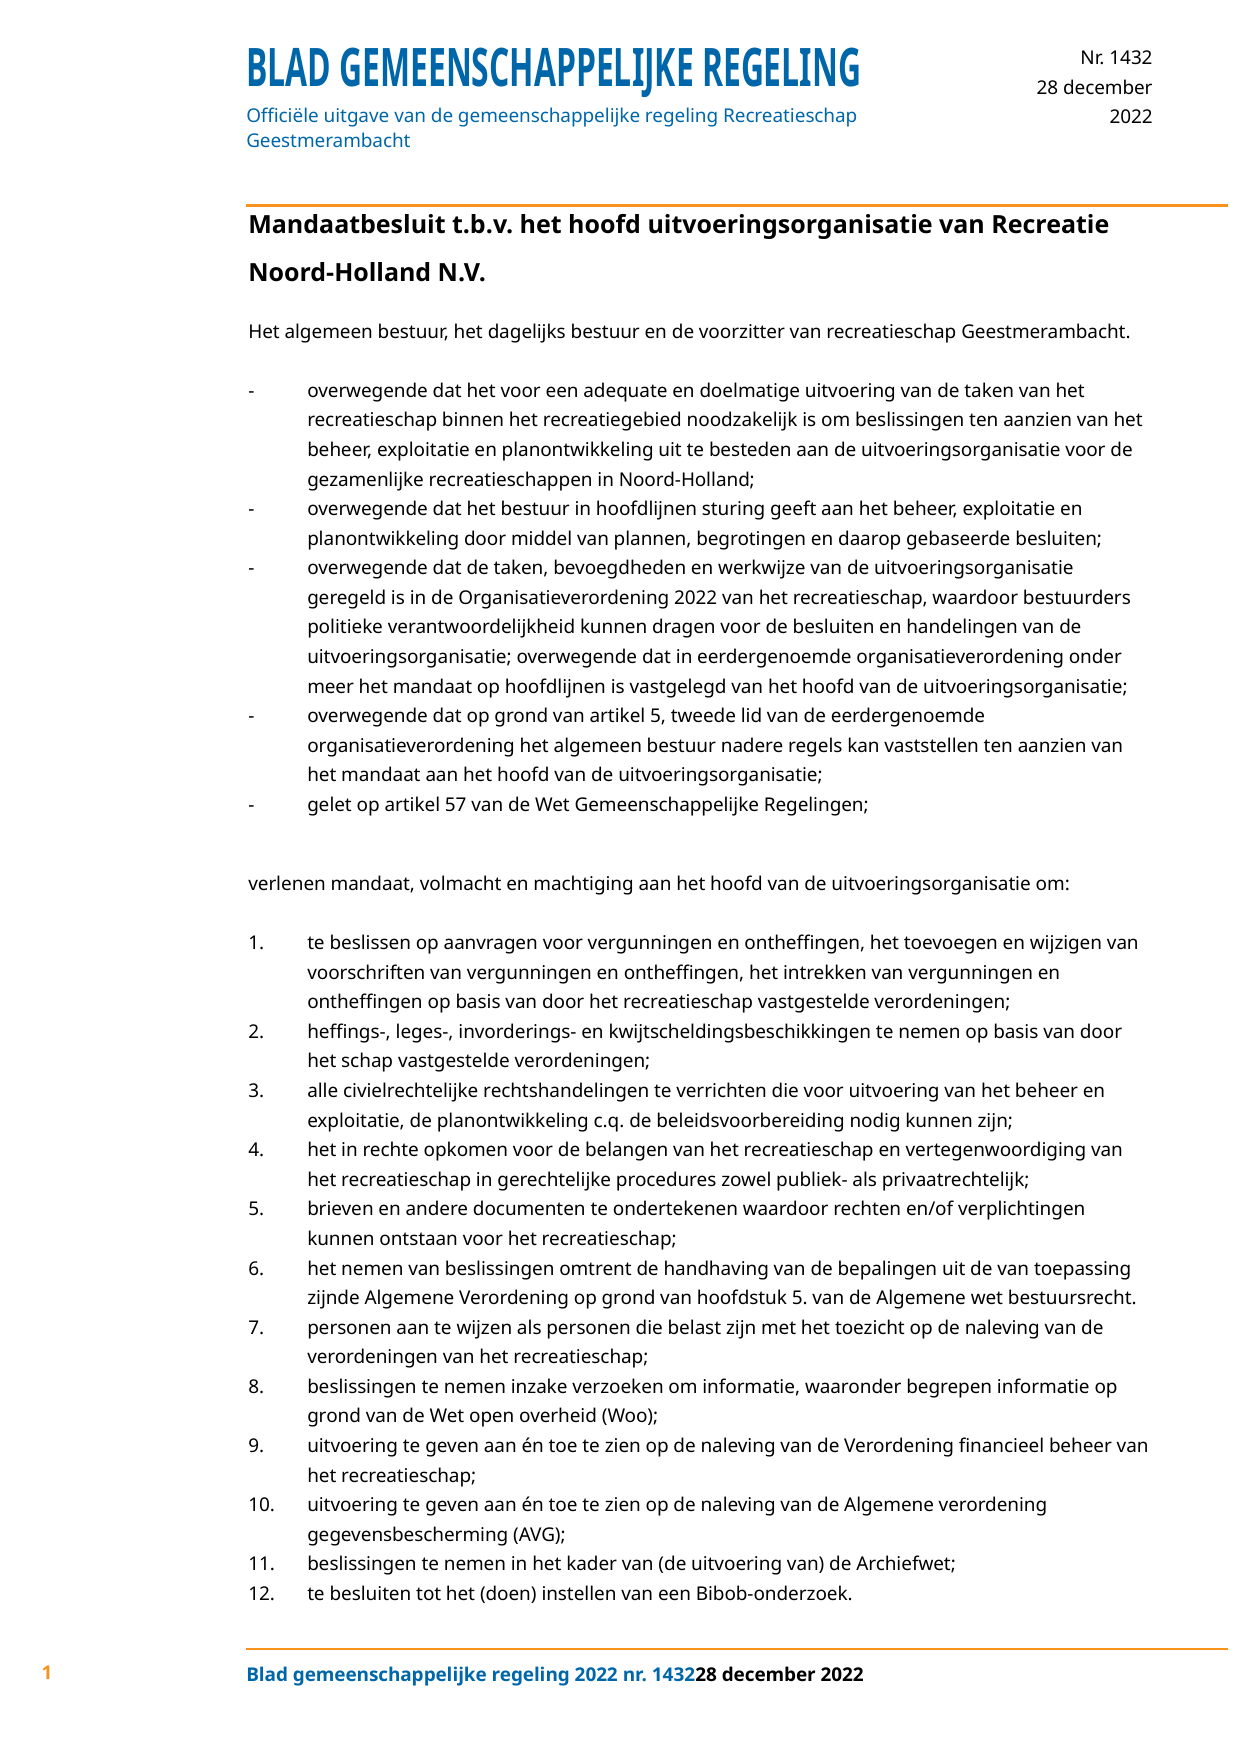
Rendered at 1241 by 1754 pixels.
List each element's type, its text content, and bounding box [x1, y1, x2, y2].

list brieven en andere documenten te ondertekenen waardoor rechten en/of verplichtingen kunnen ontstaan voor het recreatieschap; [248, 1196, 1152, 1251]
list het nemen van beslissingen omtrent de handhaving van de bepalingen uit de van toepassing zijnde Algemene Verordening op grond van hoofdstuk 5. van de Algemene wet bestuursrecht. [248, 1255, 1152, 1310]
list het in rechte opkomen voor de belangen van het recreatieschap en vertegenwoordiging van het recreatieschap in gerechtelijke procedures zowel publiek- als privaatrechtelijk; [248, 1136, 1152, 1192]
list personen aan te wijzen als personen die belast zijn met het toezicht op de naleving van de verordeningen van het recreatieschap; [248, 1314, 1152, 1369]
list overwegende dat op grond van artikel 5, tweede lid van de eerdergenoemde organisatieverordening het algemeen bestuur nadere regels kan vaststellen ten aanzien van het mandaat aan het hoofd van de uitvoeringsorganisatie; [248, 702, 1152, 787]
list uitvoering te geven aan én toe te zien op de naleving van de Verordening financieel beheer van het recreatieschap; [248, 1432, 1152, 1487]
list beslissingen te nemen inzake verzoeken om informatie, waaronder begrepen informatie op grond van de Wet open overheid (Woo); [248, 1373, 1152, 1428]
list alle civielrechtelijke rechtshandelingen te verrichten die voor uitvoering van het beheer en exploitatie, de planontwikkeling c.q. de beleidsvoorbereiding nodig kunnen zijn; [248, 1077, 1152, 1132]
list overwegende dat het bestuur in hoofdlijnen sturing geeft aan het beheer, exploitatie en planontwikkeling door middel van plannen, begrotingen en daarop gebaseerde besluiten; [248, 495, 1152, 551]
list gelet op artikel 57 van de Wet Gemeenschappelijke Regelingen; [248, 791, 1152, 817]
picture [41, 47, 231, 172]
list te besluiten tot het (doen) instellen van een Bibob-onderzoek. [248, 1580, 1152, 1606]
text Mandaatbesluit t.b.v. het hoofd uitvoeringsorganisatie van Recreatie Noord-Holland N.V. [248, 207, 1152, 288]
list te beslissen op aanvragen voor vergunningen en ontheffingen, het toevoegen en wijzigen van voorschriften van vergunningen en ontheffingen, het intrekken van vergunningen en ontheffingen op basis van door het recreatieschap vastgestelde verordeningen; [248, 929, 1152, 1014]
list uitvoering te geven aan én toe te zien op de naleving van de Algemene verordening gegevensbescherming (AVG); [248, 1491, 1152, 1547]
text Het algemeen bestuur, het dagelijks bestuur en de voorzitter van recreatieschap Geestmerambacht. [248, 318, 1152, 344]
list overwegende dat het voor een adequate en doelmatige uitvoering van de taken van het recreatieschap binnen het recreatiegebied noodzakelijk is om beslissingen ten aanzien van het beheer, exploitatie en planontwikkeling uit te besteden aan de uitvoeringsorganisatie voor de gezamenlijke recreatieschappen in Noord-Holland; [248, 377, 1152, 492]
list heffings-, leges-, invorderings- en kwijtscheldingsbeschikkingen te nemen op basis van door het schap vastgestelde verordeningen; [248, 1018, 1152, 1073]
list overwegende dat de taken, bevoegdheden en werkwijze van de uitvoeringsorganisatie geregeld is in de Organisatieverordening 2022 van het recreatieschap, waardoor bestuurders politieke verantwoordelijkheid kunnen dragen voor de besluiten en handelingen van de uitvoeringsorganisatie; overwegende dat in eerdergenoemde organisatieverordening onder meer het mandaat op hoofdlijnen is vastgelegd van het hoofd van de uitvoeringsorganisatie; [248, 554, 1152, 699]
text verlenen mandaat, volmacht en machtiging aan het hoofd van de uitvoeringsorganisatie om: [248, 870, 1152, 896]
list beslissingen te nemen in het kader van (de uitvoering van) de Archiefwet; [248, 1551, 1152, 1576]
